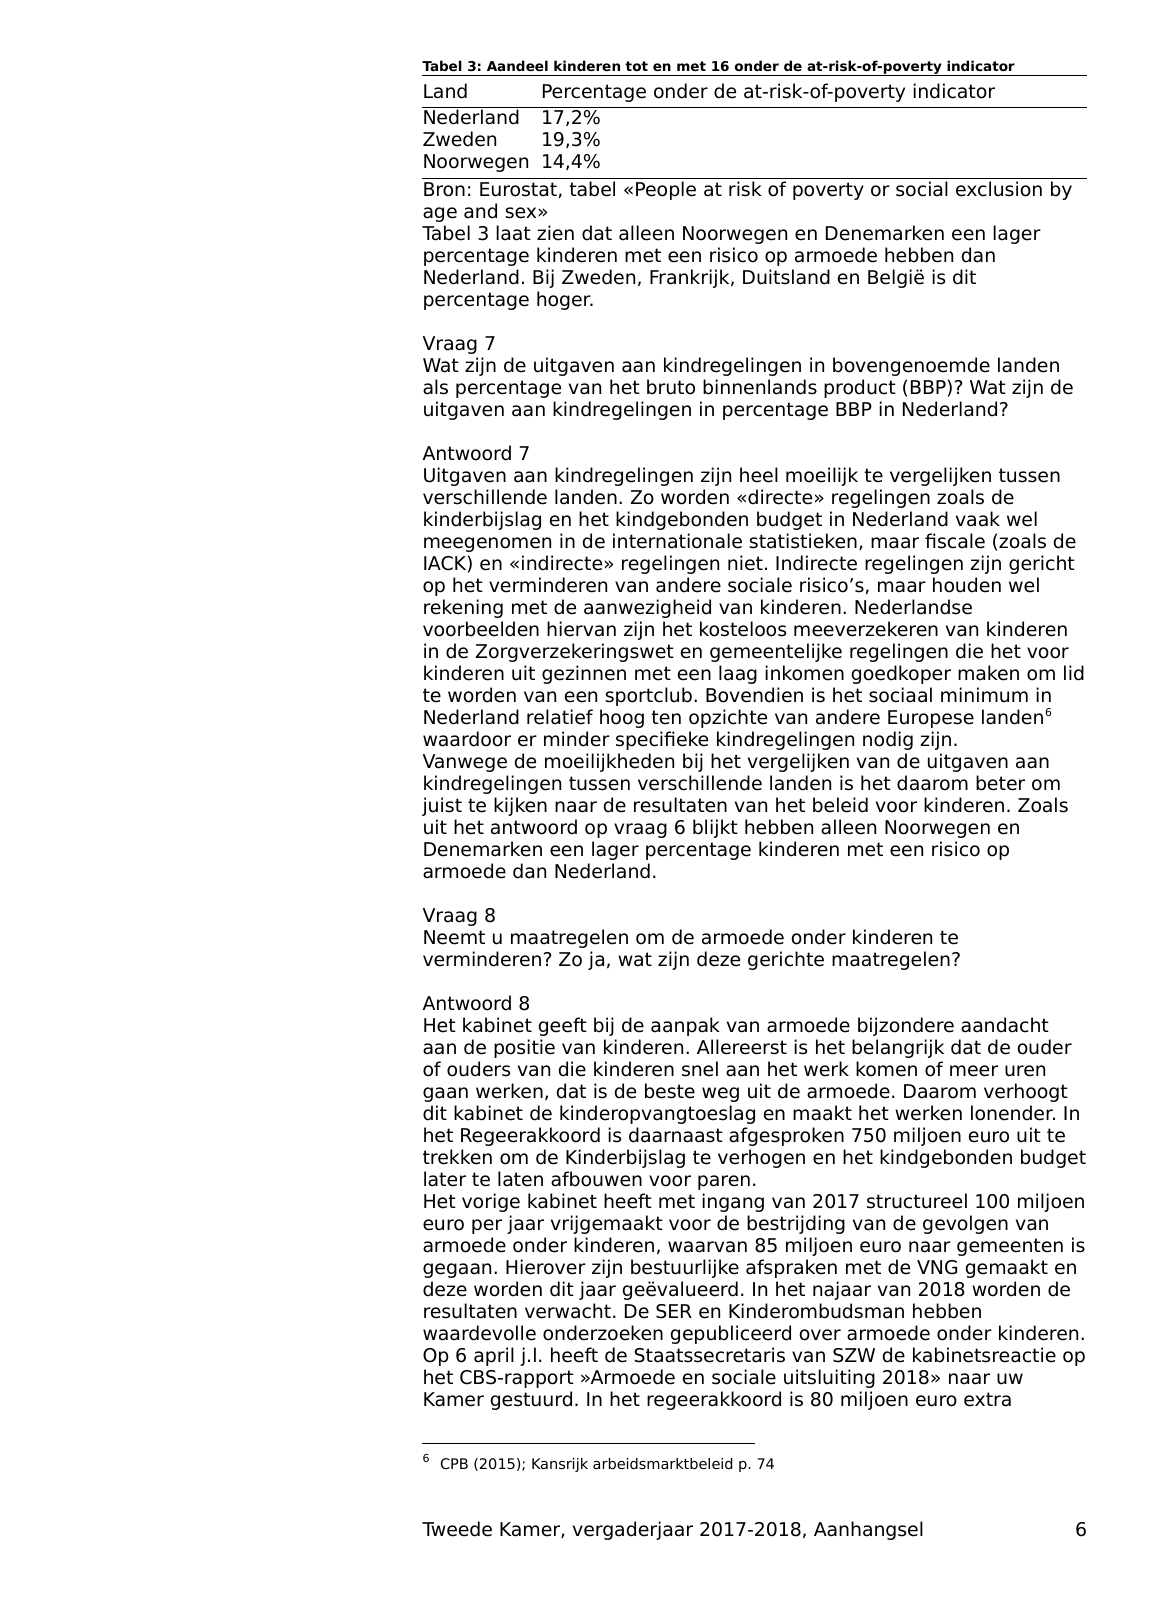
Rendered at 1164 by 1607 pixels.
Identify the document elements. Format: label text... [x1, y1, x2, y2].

text Het vorige kabinet heeft met ingang van 2017 structureel 100 miljoen euro per jaar vrijgemaakt voor de bestrijding van de gevolgen van armoede onder kinderen, waarvan 85 miljoen euro naar gemeenten is gegaan. Hierover zijn bestuurlijke afspraken met de VNG gemaakt en deze worden dit jaar geëvalueerd. In het najaar van 2018 worden de resultaten verwacht. De SER en Kinderombudsman hebben waardevolle onderzoeken gepubliceerd over armoede onder kinderen. Op 6 april j.l. heeft de Staatssecretaris van SZW de kabinetsreactie op het CBS-rapport »Armoede en sociale uitsluiting 2018» naar uw Kamer gestuurd. In het regeerakkoord is 80 miljoen euro extra [422, 1191, 1087, 1411]
table_header Tabel 3: Aandeel kinderen tot en met 16 onder de at-risk-of-poverty indicator [422, 59, 1087, 75]
table_cell Noorwegen [422, 151, 535, 178]
table_cell Bron: Eurostat, tabel «People at risk of poverty or social exclusion by age and sex» [422, 179, 1087, 223]
text Het kabinet geeft bij de aanpak van armoede bijzondere aandacht aan de positie van kinderen. Allereerst is het belangrijk dat de ouder of ouders van die kinderen snel aan het werk komen of meer uren gaan werken, dat is de beste weg uit de armoede. Daarom verhoogt dit kabinet de kinderopvangtoeslag en maakt het werken lonender. In het Regeerakkoord is daarnaast afgesproken 750 miljoen euro uit te trekken om de Kinderbijslag te verhogen en het kindgebonden budget later te laten afbouwen voor paren. [422, 1015, 1087, 1191]
text Vraag 7 [422, 333, 1087, 355]
table_cell Zweden [422, 129, 535, 151]
text Wat zijn de uitgaven aan kindregelingen in bovengenoemde landen als percentage van het bruto binnenlands product (BBP)? Wat zijn de uitgaven aan kindregelingen in percentage BBP in Nederland? [422, 355, 1087, 421]
text Neemt u maatregelen om de armoede onder kinderen te verminderen? Zo ja, wat zijn deze gerichte maatregelen? [422, 927, 1087, 971]
text Uitgaven aan kindregelingen zijn heel moeilijk te vergelijken tussen verschillende landen. Zo worden «directe» regelingen zoals de kinderbijslag en het kindgebonden budget in Nederland vaak wel meegenomen in de internationale statistieken, maar fiscale (zoals de IACK) en «indirecte» regelingen niet. Indirecte regelingen zijn gericht op het verminderen van andere sociale risico’s, maar houden wel rekening met de aanwezigheid van kinderen. Nederlandse voorbeelden hiervan zijn het kosteloos meeverzekeren van kinderen in de Zorgverzekeringswet en gemeentelijke regelingen die het voor kinderen uit gezinnen met een laag inkomen goedkoper maken om lid te worden van een sportclub. Bovendien is het sociaal minimum in Nederland relatief hoog ten opzichte van andere Europese landen waardoor er minder specifieke kindregelingen nodig zijn. [422, 465, 1087, 751]
table_cell Percentage onder de at-risk-of-poverty indicator [535, 76, 1087, 107]
table_cell Land [422, 76, 535, 107]
text Tabel 3 laat zien dat alleen Noorwegen en Denemarken een lager percentage kinderen met een risico op armoede hebben dan Nederland. Bij Zweden, Frankrijk, Duitsland en België is dit percentage hoger. [422, 223, 1087, 311]
text Vanwege de moeilijkheden bij het vergelijken van de uitgaven aan kindregelingen tussen verschillende landen is het daarom beter om juist te kijken naar de resultaten van het beleid voor kinderen. Zoals uit het antwoord op vraag 6 blijkt hebben alleen Noorwegen en Denemarken een lager percentage kinderen met een risico op armoede dan Nederland. [422, 751, 1087, 883]
text Vraag 8 [422, 905, 1087, 927]
table_cell Nederland [422, 108, 535, 129]
table_cell 17,2% [535, 108, 1087, 129]
text CPB (2015); Kansrijk arbeidsmarktbeleid p. 74 [422, 1452, 1087, 1474]
table_cell 14,4% [535, 151, 1087, 178]
table_cell 19,3% [535, 129, 1087, 151]
text Antwoord 7 [422, 443, 1087, 465]
text Antwoord 8 [422, 993, 1087, 1015]
